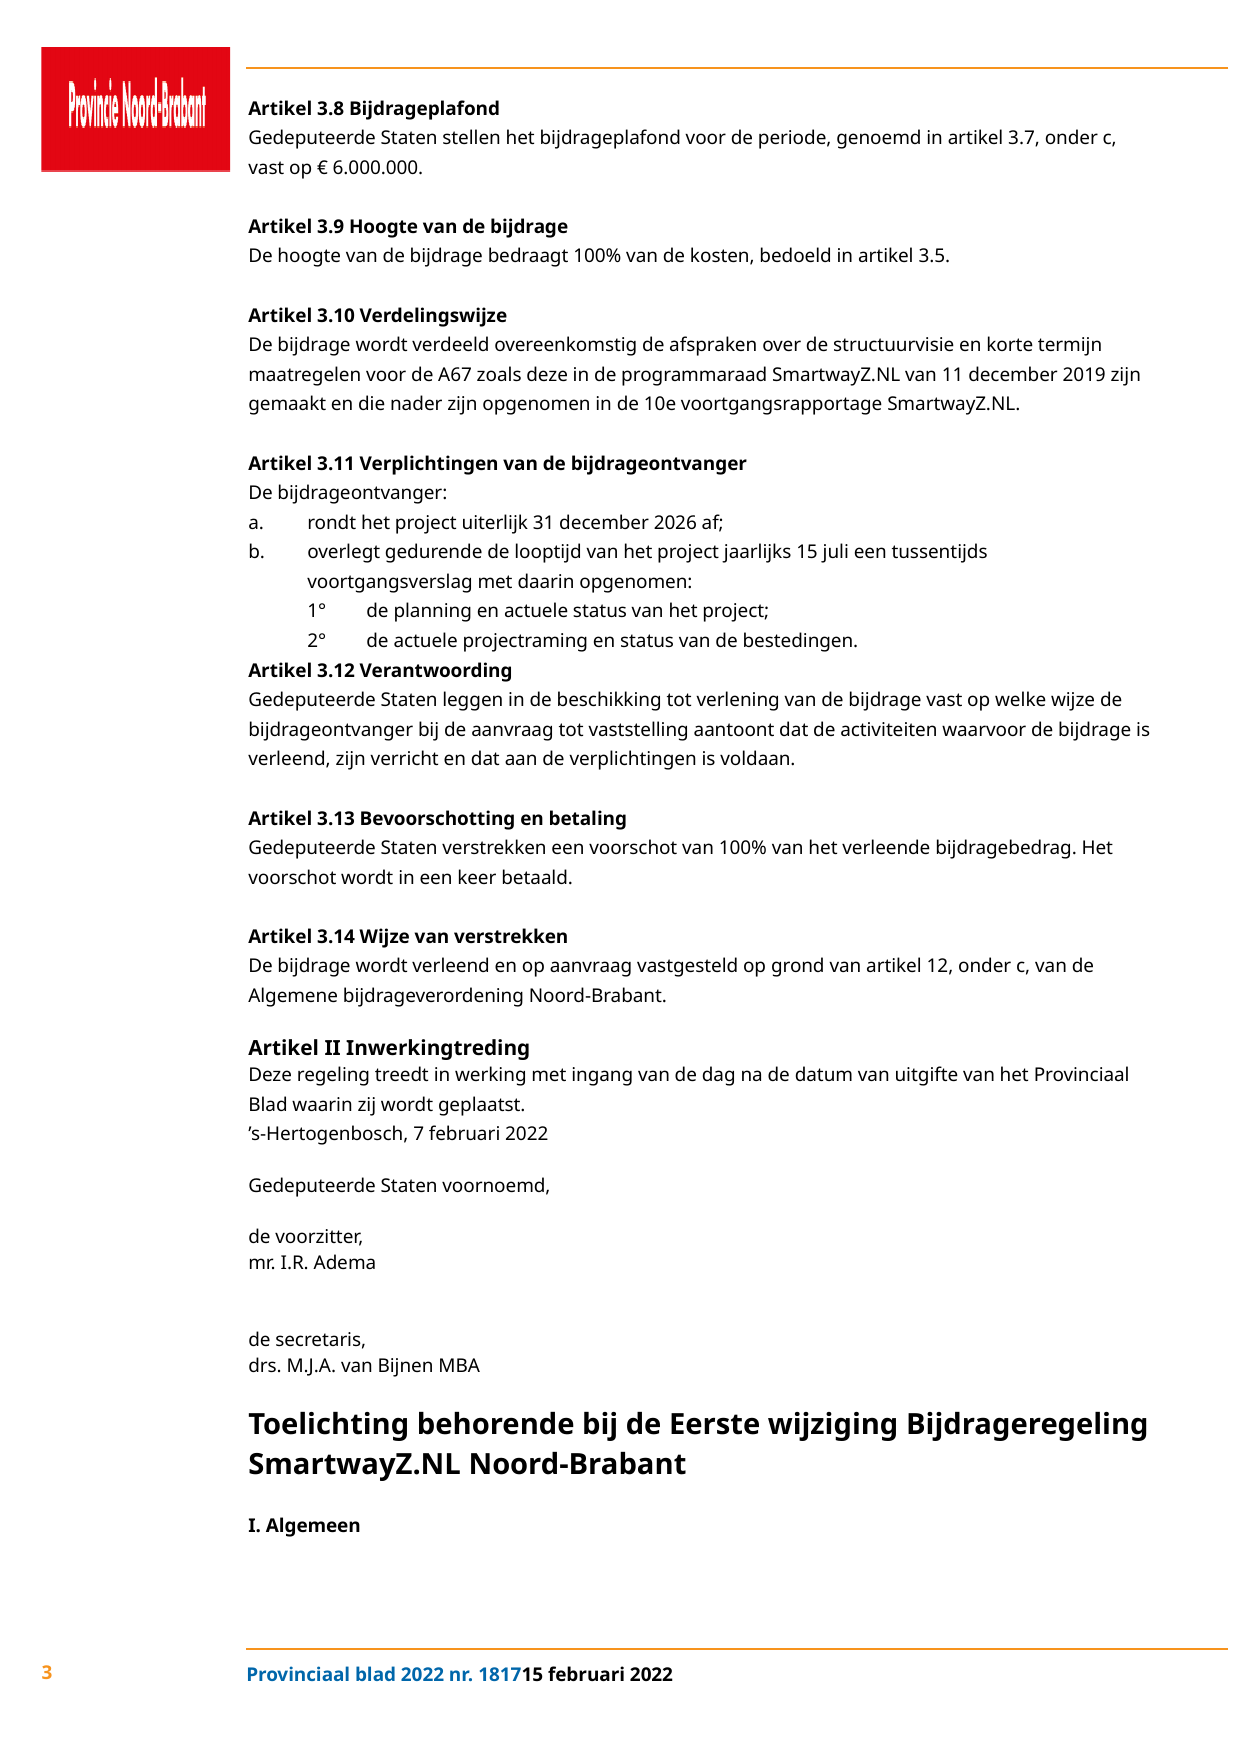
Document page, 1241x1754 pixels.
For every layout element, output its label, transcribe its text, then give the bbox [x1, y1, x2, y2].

text Artikel 3.12 Verantwoording [248, 657, 1152, 683]
text de secretaris, [248, 1326, 1152, 1352]
text Artikel 3.13 Bevoorschotting en betaling [248, 805, 1152, 831]
text Artikel 3.10 Verdelingswijze [248, 302, 1152, 328]
text I. Algemeen [248, 1512, 1152, 1538]
text Gedeputeerde Staten verstrekken een voorschot van 100% van het verleende bijdragebedrag. Het voorschot wordt in een keer betaald. [248, 834, 1152, 890]
text Artikel 3.14 Wijze van verstrekken [248, 923, 1152, 949]
text Gedeputeerde Staten voornoemd, [248, 1172, 1152, 1197]
text De bijdrageontvanger: [248, 479, 1152, 505]
list rondt het project uiterlijk 31 december 2026 af; [248, 509, 1152, 535]
list de planning en actuele status van het project; [307, 598, 1152, 623]
text De bijdrage wordt verdeeld overeenkomstig de afspraken over de structuurvisie en korte termijn maatregelen voor de A67 zoals deze in de programmaraad SmartwayZ.NL van 11 december 2019 zijn gemaakt en die nader zijn opgenomen in de 10e voortgangsrapportage SmartwayZ.NL. [248, 331, 1152, 416]
text Artikel 3.8 Bijdrageplafond [248, 95, 1152, 121]
text ’s-Hertogenbosch, 7 februari 2022 [248, 1120, 1152, 1146]
text De hoogte van de bijdrage bedraagt 100% van de kosten, bedoeld in artikel 3.5. [248, 243, 1152, 268]
list de actuele projectraming en status van de bestedingen. [307, 627, 1152, 653]
text Artikel 3.11 Verplichtingen van de bijdrageontvanger [248, 450, 1152, 476]
list overlegt gedurende de looptijd van het project jaarlijks 15 juli een tussentijds voortgangsverslag met daarin opgenomen: [248, 538, 1152, 594]
text Gedeputeerde Staten stellen het bijdrageplafond voor de periode, genoemd in artikel 3.7, onder c, vast op € 6.000.000. [248, 124, 1152, 180]
text De bijdrage wordt verleend en op aanvraag vastgesteld op grond van artikel 12, onder c, van de Algemene bijdrageverordening Noord-Brabant. [248, 953, 1152, 1008]
text Gedeputeerde Staten leggen in de beschikking tot verlening van de bijdrage vast op welke wijze de bijdrageontvanger bij de aanvraag tot vaststelling aantoont dat de activiteiten waarvoor de bijdrage is verleend, zijn verricht en dat aan de verplichtingen is voldaan. [248, 686, 1152, 771]
picture [41, 47, 231, 172]
text drs. M.J.A. van Bijnen MBA [248, 1352, 1152, 1378]
text Toelichting behorende bij de Eerste wijziging Bijdrageregeling SmartwayZ.NL Noord-Brabant [248, 1403, 1152, 1483]
text Artikel II Inwerkingtreding [248, 1033, 1152, 1061]
text de voorzitter, [248, 1223, 1152, 1249]
text mr. I.R. Adema [248, 1249, 1152, 1275]
text Deze regeling treedt in werking met ingang van de dag na de datum van uitgifte van het Provinciaal Blad waarin zij wordt geplaatst. [248, 1061, 1152, 1116]
text Artikel 3.9 Hoogte van de bijdrage [248, 213, 1152, 239]
